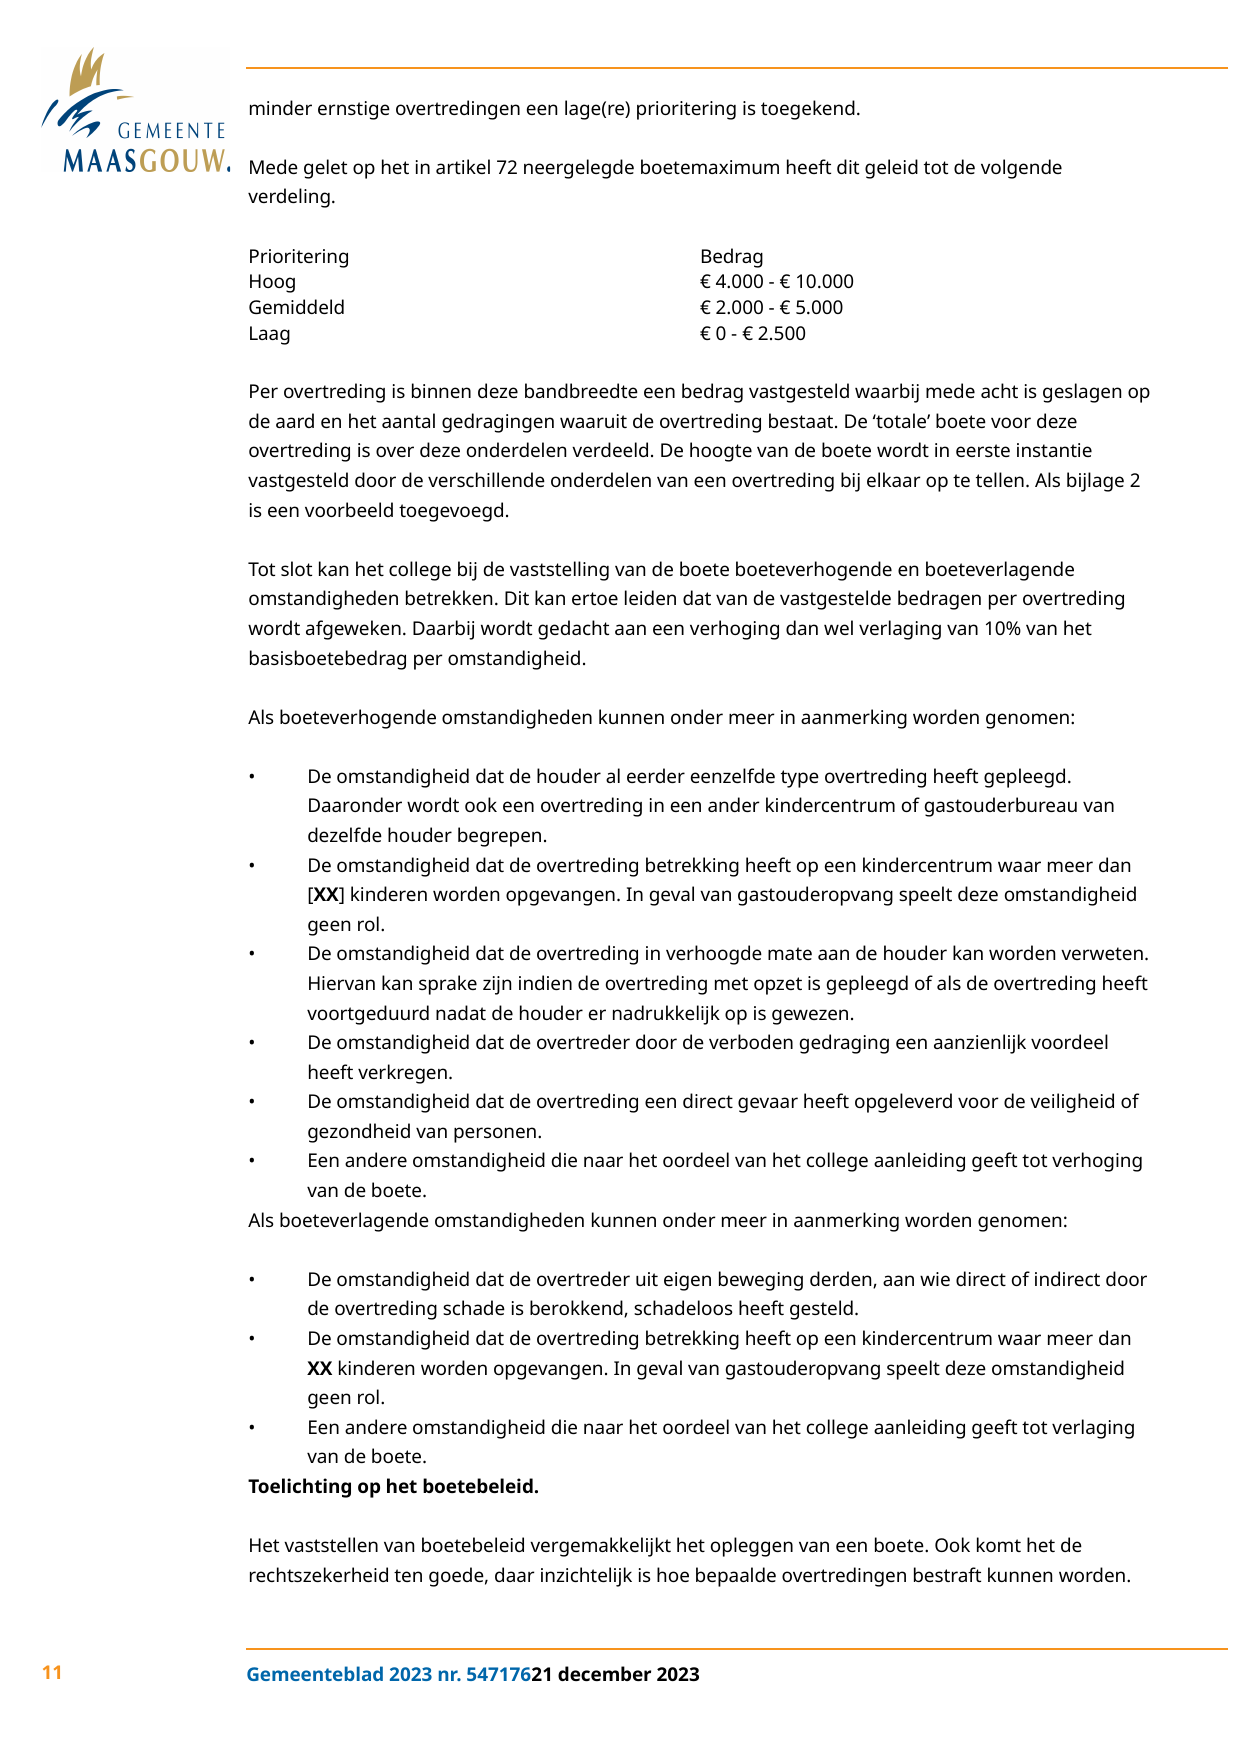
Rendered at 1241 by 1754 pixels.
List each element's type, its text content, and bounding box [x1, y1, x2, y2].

text Als boeteverlagende omstandigheden kunnen onder meer in aanmerking worden genomen: [248, 1207, 1152, 1233]
table_cell Gemiddeld [248, 294, 700, 320]
text Als boeteverhogende omstandigheden kunnen onder meer in aanmerking worden genomen: [248, 704, 1152, 730]
list Een andere omstandigheid die naar het oordeel van het college aanleiding geeft tot verlaging van de boete. [248, 1414, 1152, 1469]
picture [41, 47, 231, 172]
list De omstandigheid dat de houder al eerder eenzelfde type overtreding heeft gepleegd. Daaronder wordt ook een overtreding in een ander kindercentrum of gastouderbureau van dezelfde houder begrepen. [248, 763, 1152, 848]
list Een andere omstandigheid die naar het oordeel van het college aanleiding geeft tot verhoging van de boete. [248, 1148, 1152, 1203]
text Het vaststellen van boetebeleid vergemakkelijkt het opleggen van een boete. Ook komt het de rechtszekerheid ten goede, daar inzichtelijk is hoe bepaalde overtredingen bestraft kunnen worden. [248, 1532, 1152, 1588]
text Tot slot kan het college bij de vaststelling van de boete boeteverhogende en boeteverlagende omstandigheden betrekken. Dit kan ertoe leiden dat van de vastgestelde bedragen per overtreding wordt afgeweken. Daarbij wordt gedacht aan een verhoging dan wel verlaging van 10% van het basisboetebedrag per omstandigheid. [248, 556, 1152, 671]
text Per overtreding is binnen deze bandbreedte een bedrag vastgesteld waarbij mede acht is geslagen op de aard en het aantal gedragingen waaruit de overtreding bestaat. De ‘totale’ boete voor deze overtreding is over deze onderdelen verdeeld. De hoogte van de boete wordt in eerste instantie vastgesteld door de verschillende onderdelen van een overtreding bij elkaar op te tellen. Als bijlage 2 is een voorbeeld toegevoegd. [248, 378, 1152, 523]
table_cell € 2.000 - € 5.000 [700, 294, 1152, 320]
table_header Bedrag [700, 243, 1152, 268]
list De omstandigheid dat de overtreder door de verboden gedraging een aanzienlijk voordeel heeft verkregen. [248, 1029, 1152, 1085]
text Toelichting op het boetebeleid. [248, 1473, 1152, 1499]
text Mede gelet op het in artikel 72 neergelegde boetemaximum heeft dit geleid tot de volgende verdeling. [248, 154, 1152, 209]
list De omstandigheid dat de overtreding een direct gevaar heeft opgeleverd voor de veiligheid of gezondheid van personen. [248, 1088, 1152, 1144]
table_cell Laag [248, 320, 700, 346]
table_cell € 0 - € 2.500 [700, 320, 1152, 346]
list De omstandigheid dat de overtreder uit eigen beweging derden, aan wie direct of indirect door de overtreding schade is berokkend, schadeloos heeft gesteld. [248, 1266, 1152, 1321]
list De omstandigheid dat de overtreding betrekking heeft op een kindercentrum waar meer dan XX kinderen worden opgevangen. In geval van gastouderopvang speelt deze omstandigheid geen rol. [248, 1325, 1152, 1410]
table_cell € 4.000 - € 10.000 [700, 269, 1152, 294]
list De omstandigheid dat de overtreding betrekking heeft op een kindercentrum waar meer dan [XX] kinderen worden opgevangen. In geval van gastouderopvang speelt deze omstandigheid geen rol. [248, 852, 1152, 937]
text minder ernstige overtredingen een lage(re) prioritering is toegekend. [248, 95, 1152, 121]
table_cell Hoog [248, 269, 700, 294]
table_header Prioritering [248, 243, 700, 268]
list De omstandigheid dat de overtreding in verhoogde mate aan de houder kan worden verweten. Hiervan kan sprake zijn indien de overtreding met opzet is gepleegd of als de overtreding heeft voortgeduurd nadat de houder er nadrukkelijk op is gewezen. [248, 941, 1152, 1026]
